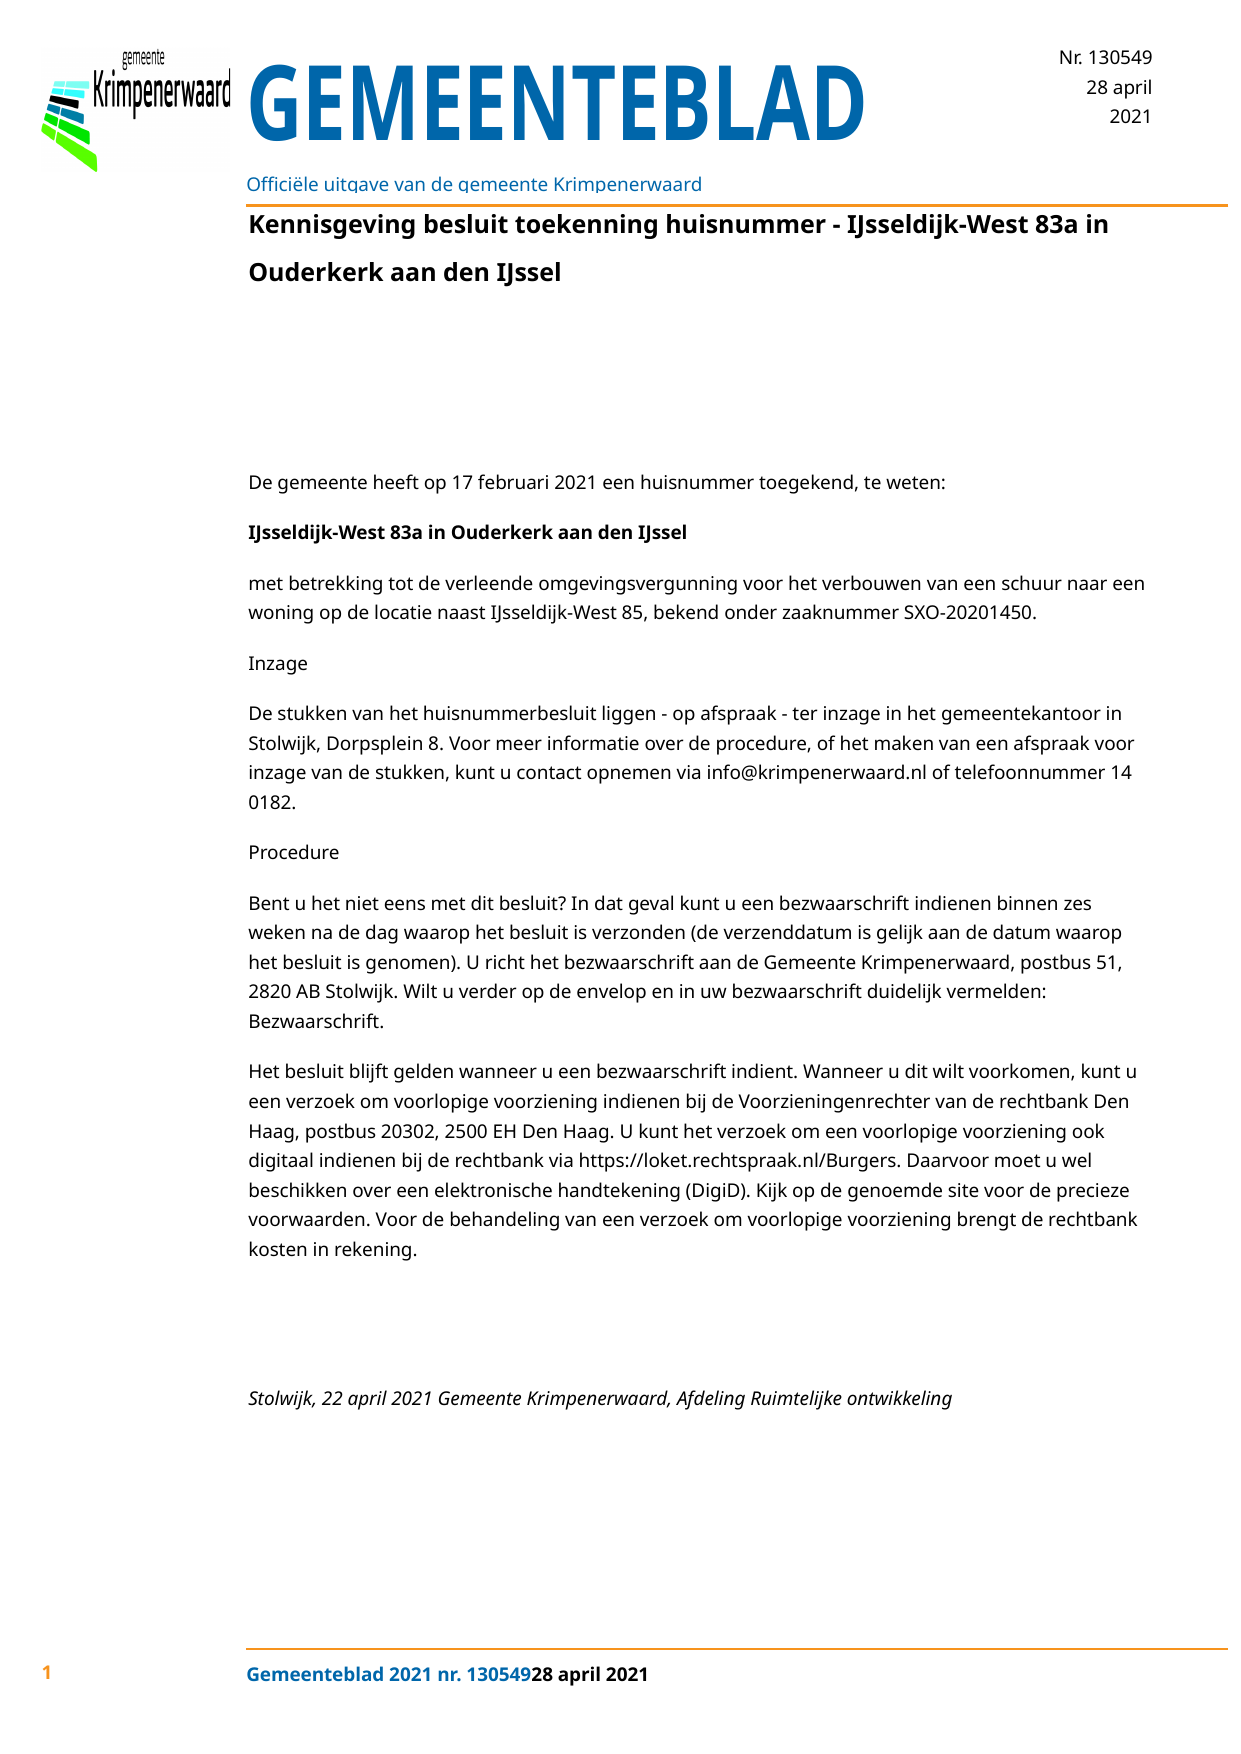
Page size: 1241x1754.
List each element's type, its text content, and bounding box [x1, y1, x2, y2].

text De stukken van het huisnummerbesluit liggen - op afspraak - ter inzage in het gemeentekantoor in Stolwijk, Dorpsplein 8. Voor meer informatie over de procedure, of het maken van een afspraak voor inzage van de stukken, kunt u contact opnemen via info@krimpenerwaard.nl of telefoonnummer 14 0182. [248, 700, 1152, 815]
picture [41, 47, 231, 172]
text Procedure [248, 839, 1152, 865]
text Inzage [248, 650, 1152, 676]
text IJsseldijk-West 83a in Ouderkerk aan den IJssel [248, 519, 1152, 545]
text Bent u het niet eens met dit besluit? In dat geval kunt u een bezwaarschrift indienen binnen zes weken na de dag waarop het besluit is verzonden (de verzenddatum is gelijk aan de datum waarop het besluit is genomen). U richt het bezwaarschrift aan de Gemeente Krimpenerwaard, postbus 51, 2820 AB Stolwijk. Wilt u verder op de envelop en in uw bezwaarschrift duidelijk vermelden: Bezwaarschrift. [248, 890, 1152, 1034]
text Kennisgeving besluit toekenning huisnummer - IJsseldijk-West 83a in Ouderkerk aan den IJssel [248, 207, 1152, 288]
text Stolwijk, 22 april 2021 Gemeente Krimpenerwaard, Afdeling Ruimtelijke ontwikkeling [248, 1385, 1152, 1411]
text Het besluit blijft gelden wanneer u een bezwaarschrift indient. Wanneer u dit wilt voorkomen, kunt u een verzoek om voorlopige voorziening indienen bij de Voorzieningenrechter van de rechtbank Den Haag, postbus 20302, 2500 EH Den Haag. U kunt het verzoek om een voorlopige voorziening ook digitaal indienen bij de rechtbank via https://loket.rechtspraak.nl/Burgers. Daarvoor moet u wel beschikken over een elektronische handtekening (DigiD). Kijk op de genoemde site voor de precieze voorwaarden. Voor de behandeling van een verzoek om voorlopige voorziening brengt de rechtbank kosten in rekening. [248, 1059, 1152, 1262]
text De gemeente heeft op 17 februari 2021 een huisnummer toegekend, te weten: [248, 469, 1152, 495]
text met betrekking tot de verleende omgevingsvergunning voor het verbouwen van een schuur naar een woning op de locatie naast IJsseldijk-West 85, bekend onder zaaknummer SXO-20201450. [248, 570, 1152, 625]
